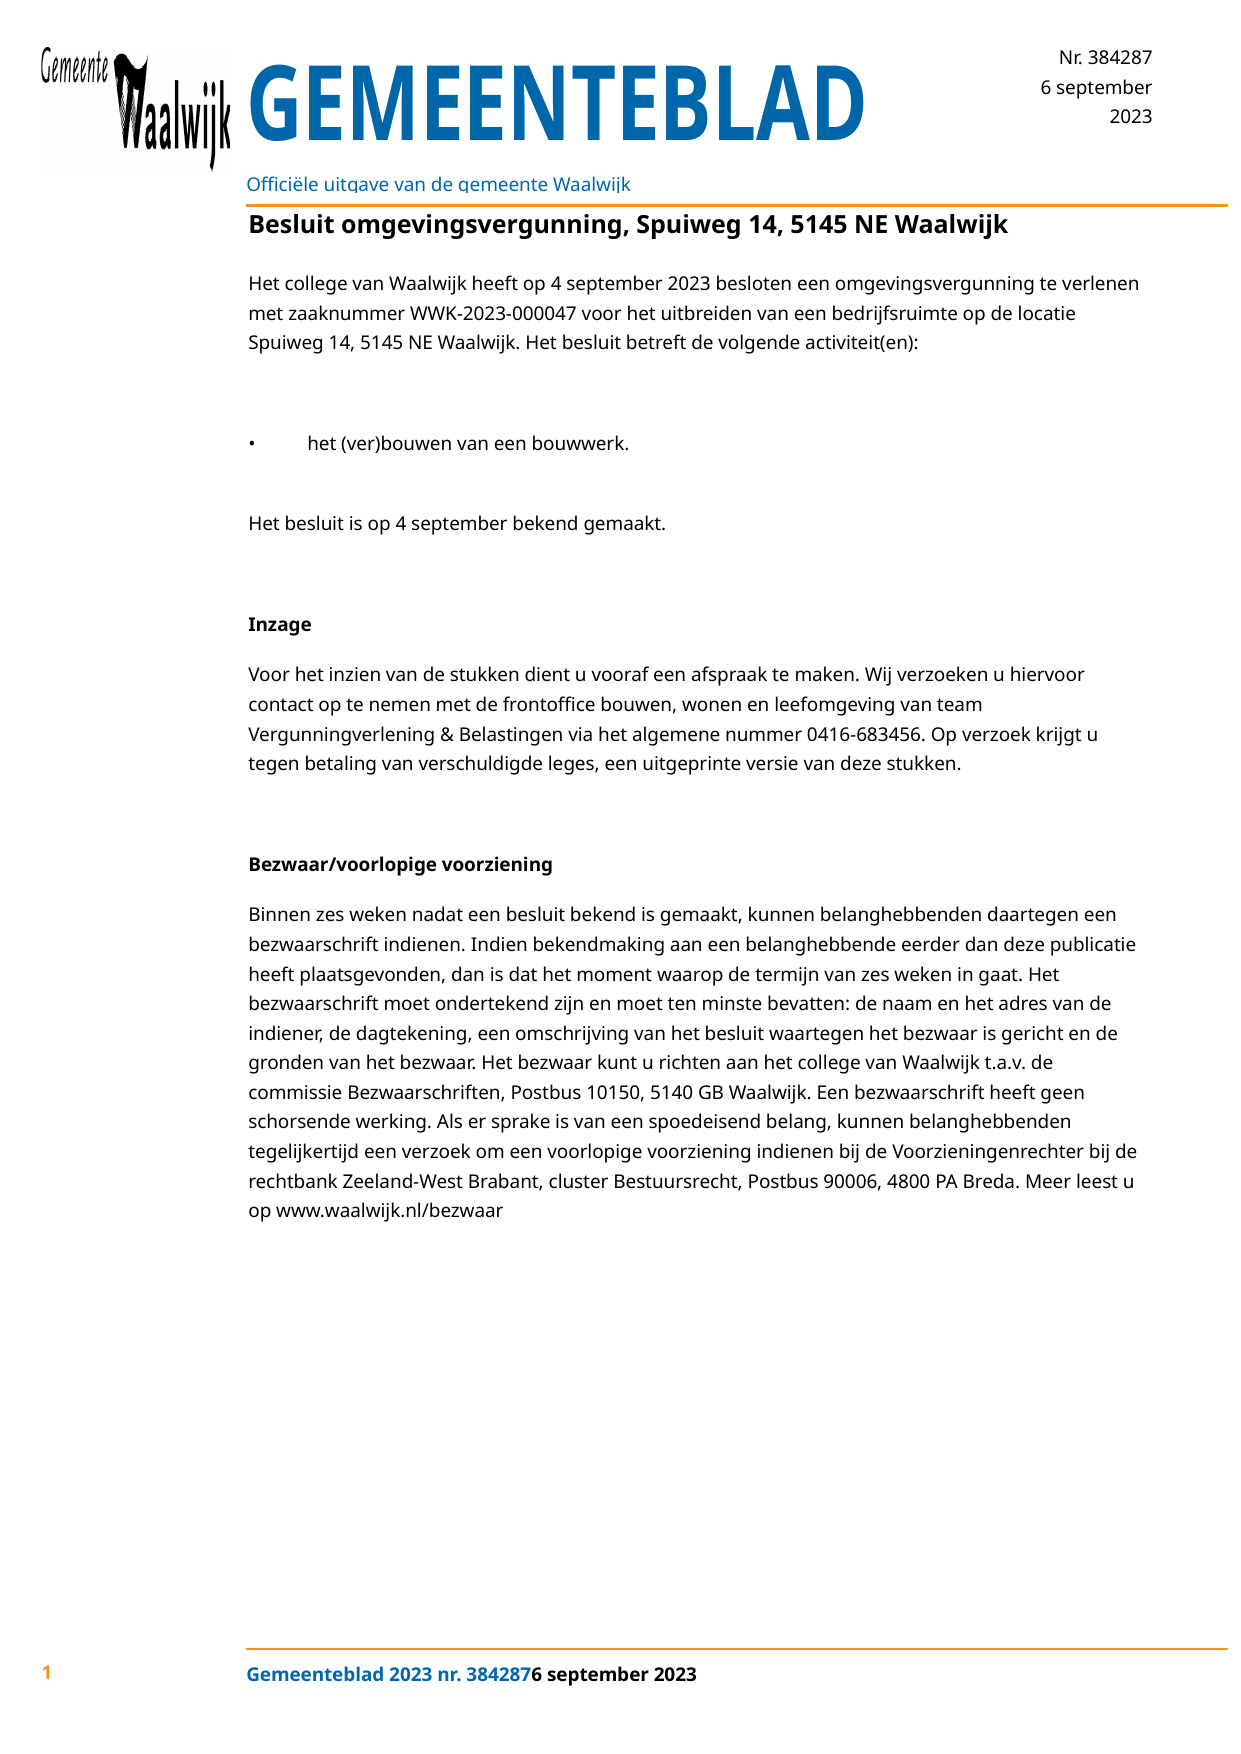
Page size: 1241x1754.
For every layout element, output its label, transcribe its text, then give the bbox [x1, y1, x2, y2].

list het (ver)bouwen van een bouwwerk. [248, 430, 1152, 456]
picture [41, 47, 231, 172]
text Het college van Waalwijk heeft op 4 september 2023 besloten een omgevingsvergunning te verlenen met zaaknummer WWK-2023-000047 voor het uitbreiden van een bedrijfsruimte op de locatie Spuiweg 14, 5145 NE Waalwijk. Het besluit betreft de volgende activiteit(en): [248, 270, 1152, 355]
text Bezwaar/voorlopige voorziening [248, 851, 1152, 877]
text Inzage [248, 611, 1152, 637]
text Het besluit is op 4 september bekend gemaakt. [248, 510, 1152, 536]
text Binnen zes weken nadat een besluit bekend is gemaakt, kunnen belanghebbenden daartegen een bezwaarschrift indienen. Indien bekendmaking aan een belanghebbende eerder dan deze publicatie heeft plaatsgevonden, dan is dat het moment waarop de termijn van zes weken in gaat. Het bezwaarschrift moet ondertekend zijn en moet ten minste bevatten: de naam en het adres van de indiener, de dagtekening, een omschrijving van het besluit waartegen het bezwaar is gericht en de gronden van het bezwaar. Het bezwaar kunt u richten aan het college van Waalwijk t.a.v. de commissie Bezwaarschriften, Postbus 10150, 5140 GB Waalwijk. Een bezwaarschrift heeft geen schorsende werking. Als er sprake is van een spoedeisend belang, kunnen belanghebbenden tegelijkertijd een verzoek om een voorlopige voorziening indienen bij de Voorzieningenrechter bij de rechtbank Zeeland-West Brabant, cluster Bestuursrecht, Postbus 90006, 4800 PA Breda. Meer leest u op www.waalwijk.nl/bezwaar [248, 902, 1152, 1223]
text Voor het inzien van de stukken dient u vooraf een afspraak te maken. Wij verzoeken u hiervoor contact op te nemen met de frontoffice bouwen, wonen en leefomgeving van team Vergunningverlening & Belastingen via het algemene nummer 0416-683456. Op verzoek krijgt u tegen betaling van verschuldigde leges, een uitgeprinte versie van deze stukken. [248, 662, 1152, 776]
text Besluit omgevingsvergunning, Spuiweg 14, 5145 NE Waalwijk [248, 207, 1152, 241]
